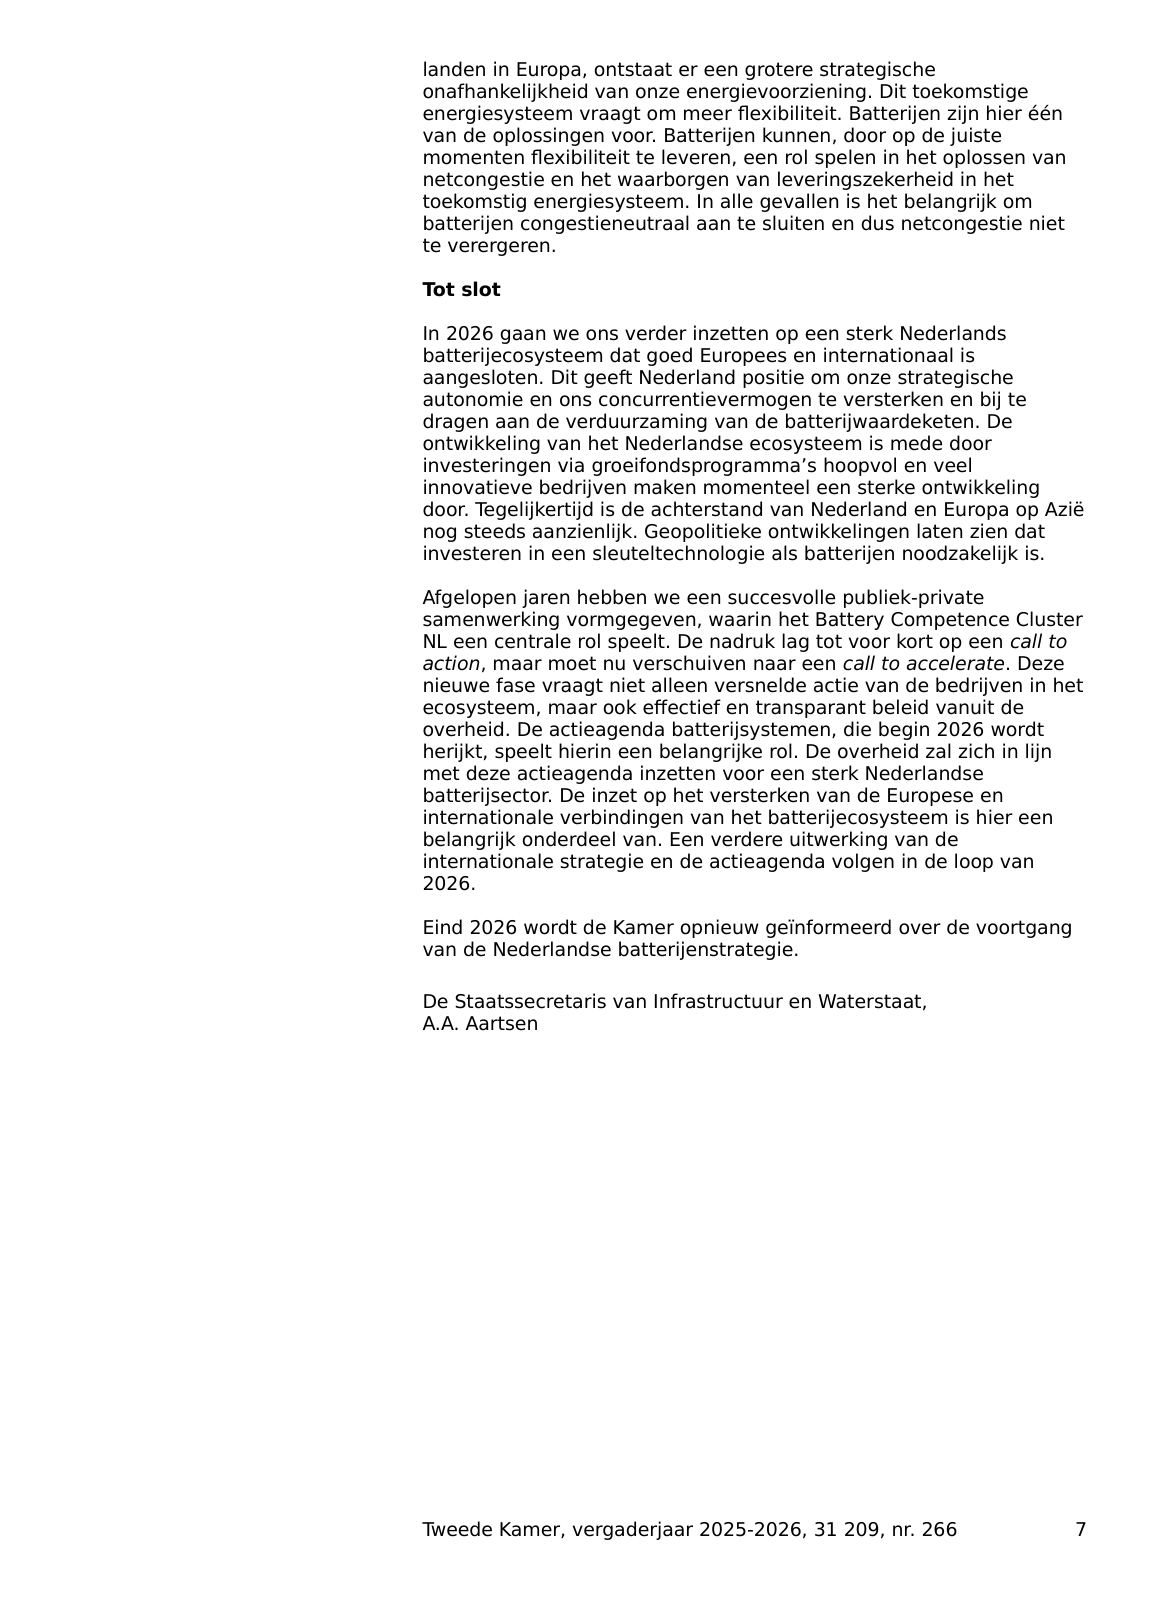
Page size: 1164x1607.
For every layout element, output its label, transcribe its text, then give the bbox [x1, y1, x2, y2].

text De Staatssecretaris van Infrastructuur en Waterstaat, A.A. Aartsen [422, 991, 1087, 1035]
text Eind 2026 wordt de Kamer opnieuw geïnformeerd over de voortgang van de Nederlandse batterijenstrategie. [422, 917, 1087, 961]
subtitle Tot slot [422, 279, 1087, 301]
text Afgelopen jaren hebben we een succesvolle publiek-private samenwerking vormgegeven, waarin het Battery Competence Cluster NL een centrale rol speelt. De nadruk lag tot voor kort op een call to action, maar moet nu verschuiven naar een call to accelerate. Deze nieuwe fase vraagt niet alleen versnelde actie van de bedrijven in het ecosysteem, maar ook effectief en transparant beleid vanuit de overheid. De actieagenda batterijsystemen, die begin 2026 wordt herijkt, speelt hierin een belangrijke rol. De overheid zal zich in lijn met deze actieagenda inzetten voor een sterk Nederlandse batterijsector. De inzet op het versterken van de Europese en internationale verbindingen van het batterijecosysteem is hier een belangrijk onderdeel van. Een verdere uitwerking van de internationale strategie en de actieagenda volgen in de loop van 2026. [422, 587, 1087, 895]
text In 2026 gaan we ons verder inzetten op een sterk Nederlands batterijecosysteem dat goed Europees en internationaal is aangesloten. Dit geeft Nederland positie om onze strategische autonomie en ons concurrentievermogen te versterken en bij te dragen aan de verduurzaming van de batterijwaardeketen. De ontwikkeling van het Nederlandse ecosysteem is mede door investeringen via groeifondsprogramma’s hoopvol en veel innovatieve bedrijven maken momenteel een sterke ontwikkeling door. Tegelijkertijd is de achterstand van Nederland en Europa op Azië nog steeds aanzienlijk. Geopolitieke ontwikkelingen laten zien dat investeren in een sleuteltechnologie als batterijen noodzakelijk is. [422, 323, 1087, 565]
text landen in Europa, ontstaat er een grotere strategische onafhankelijkheid van onze energievoorziening. Dit toekomstige energiesysteem vraagt om meer flexibiliteit. Batterijen zijn hier één van de oplossingen voor. Batterijen kunnen, door op de juiste momenten flexibiliteit te leveren, een rol spelen in het oplossen van netcongestie en het waarborgen van leveringszekerheid in het toekomstig energiesysteem. In alle gevallen is het belangrijk om batterijen congestieneutraal aan te sluiten en dus netcongestie niet te verergeren. [422, 59, 1087, 257]
